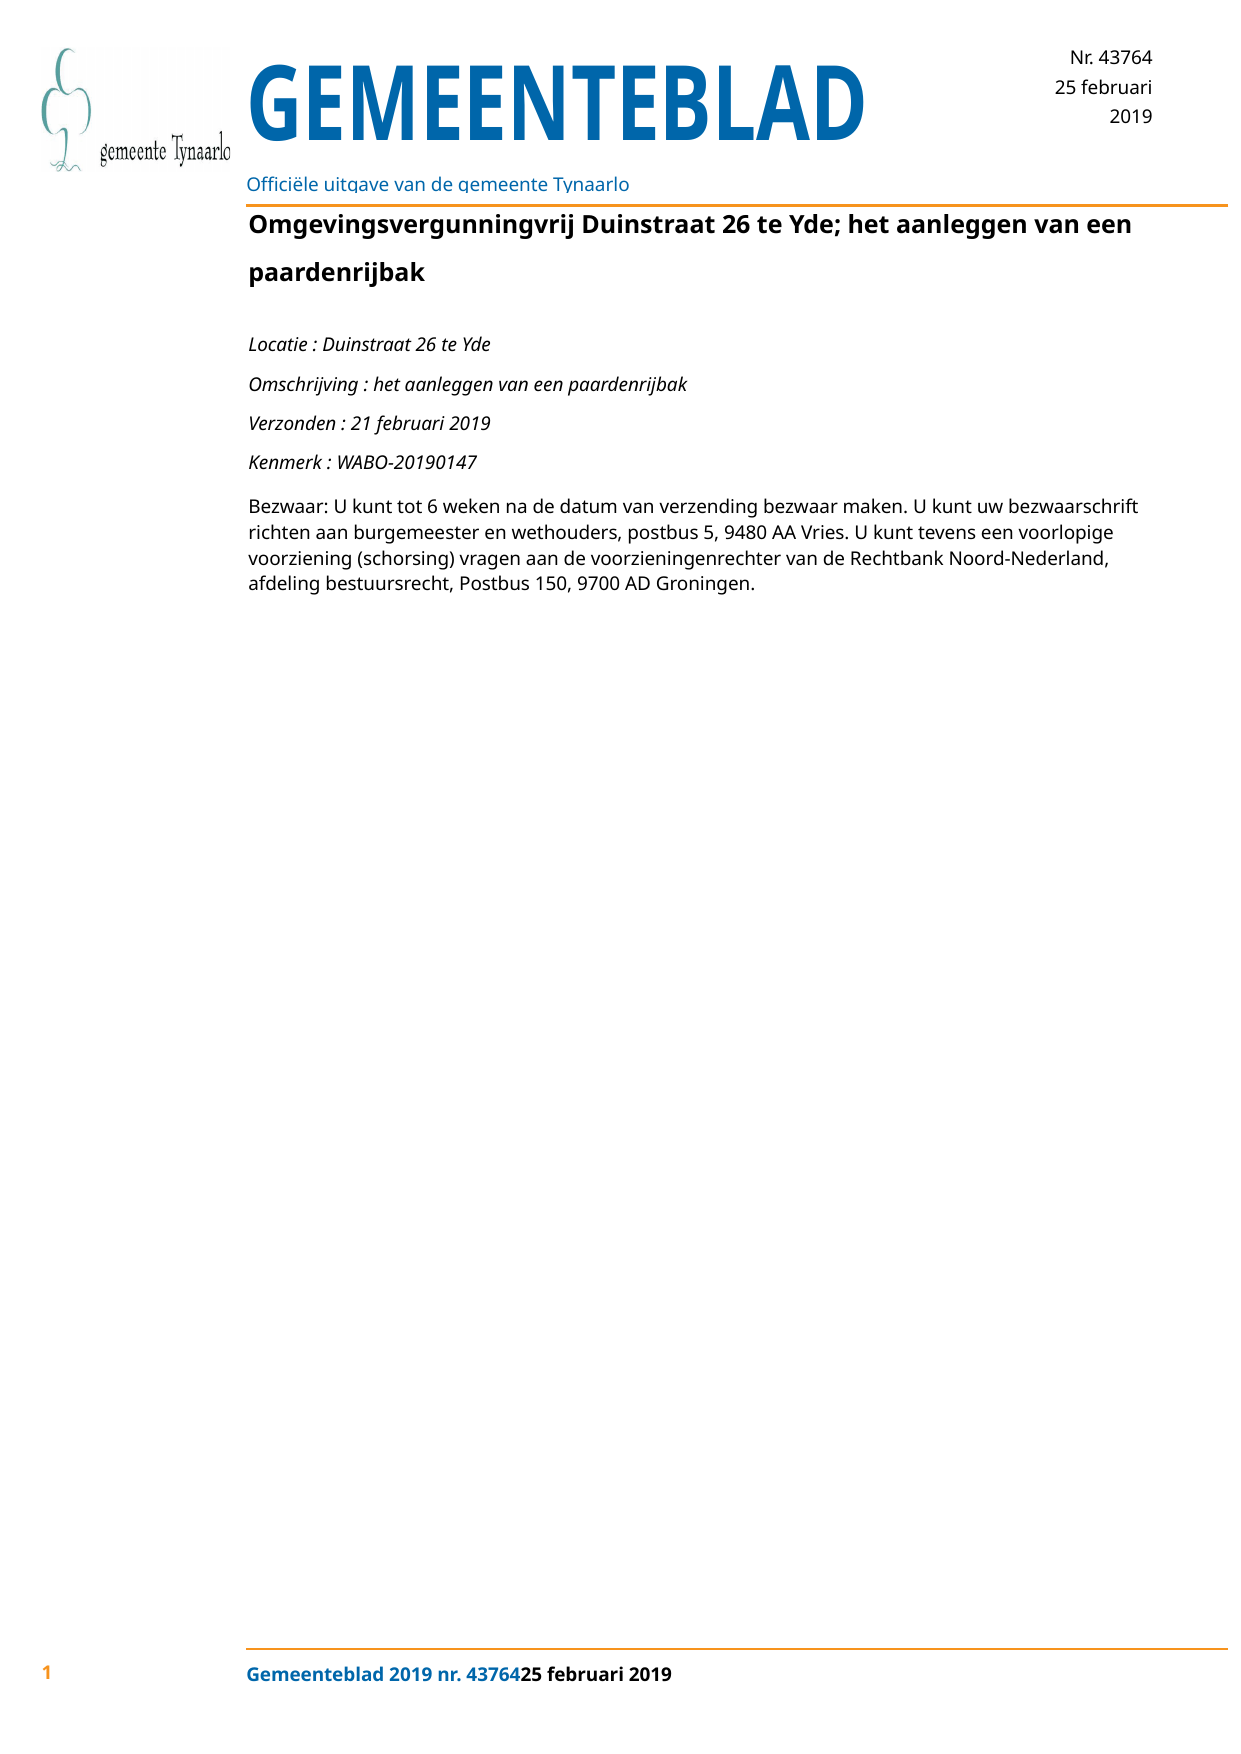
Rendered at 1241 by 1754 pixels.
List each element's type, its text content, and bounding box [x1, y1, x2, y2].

text Omgevingsvergunningvrij Duinstraat 26 te Yde; het aanleggen van een paardenrijbak [248, 207, 1152, 288]
text Locatie : Duinstraat 26 te Yde [248, 331, 1152, 357]
text Verzonden : 21 februari 2019 [248, 410, 1152, 436]
text Bezwaar: U kunt tot 6 weken na de datum van verzending bezwaar maken. U kunt uw bezwaarschrift richten aan burgemeester en wethouders, postbus 5, 9480 AA Vries. U kunt tevens een voorlopige voorziening (schorsing) vragen aan de voorzieningenrechter van de Rechtbank Noord-Nederland, afdeling bestuursrecht, Postbus 150, 9700 AD Groningen. [248, 493, 1152, 596]
picture [41, 47, 231, 172]
text Kenmerk : WABO-20190147 [248, 449, 1152, 475]
text Omschrijving : het aanleggen van een paardenrijbak [248, 371, 1152, 396]
